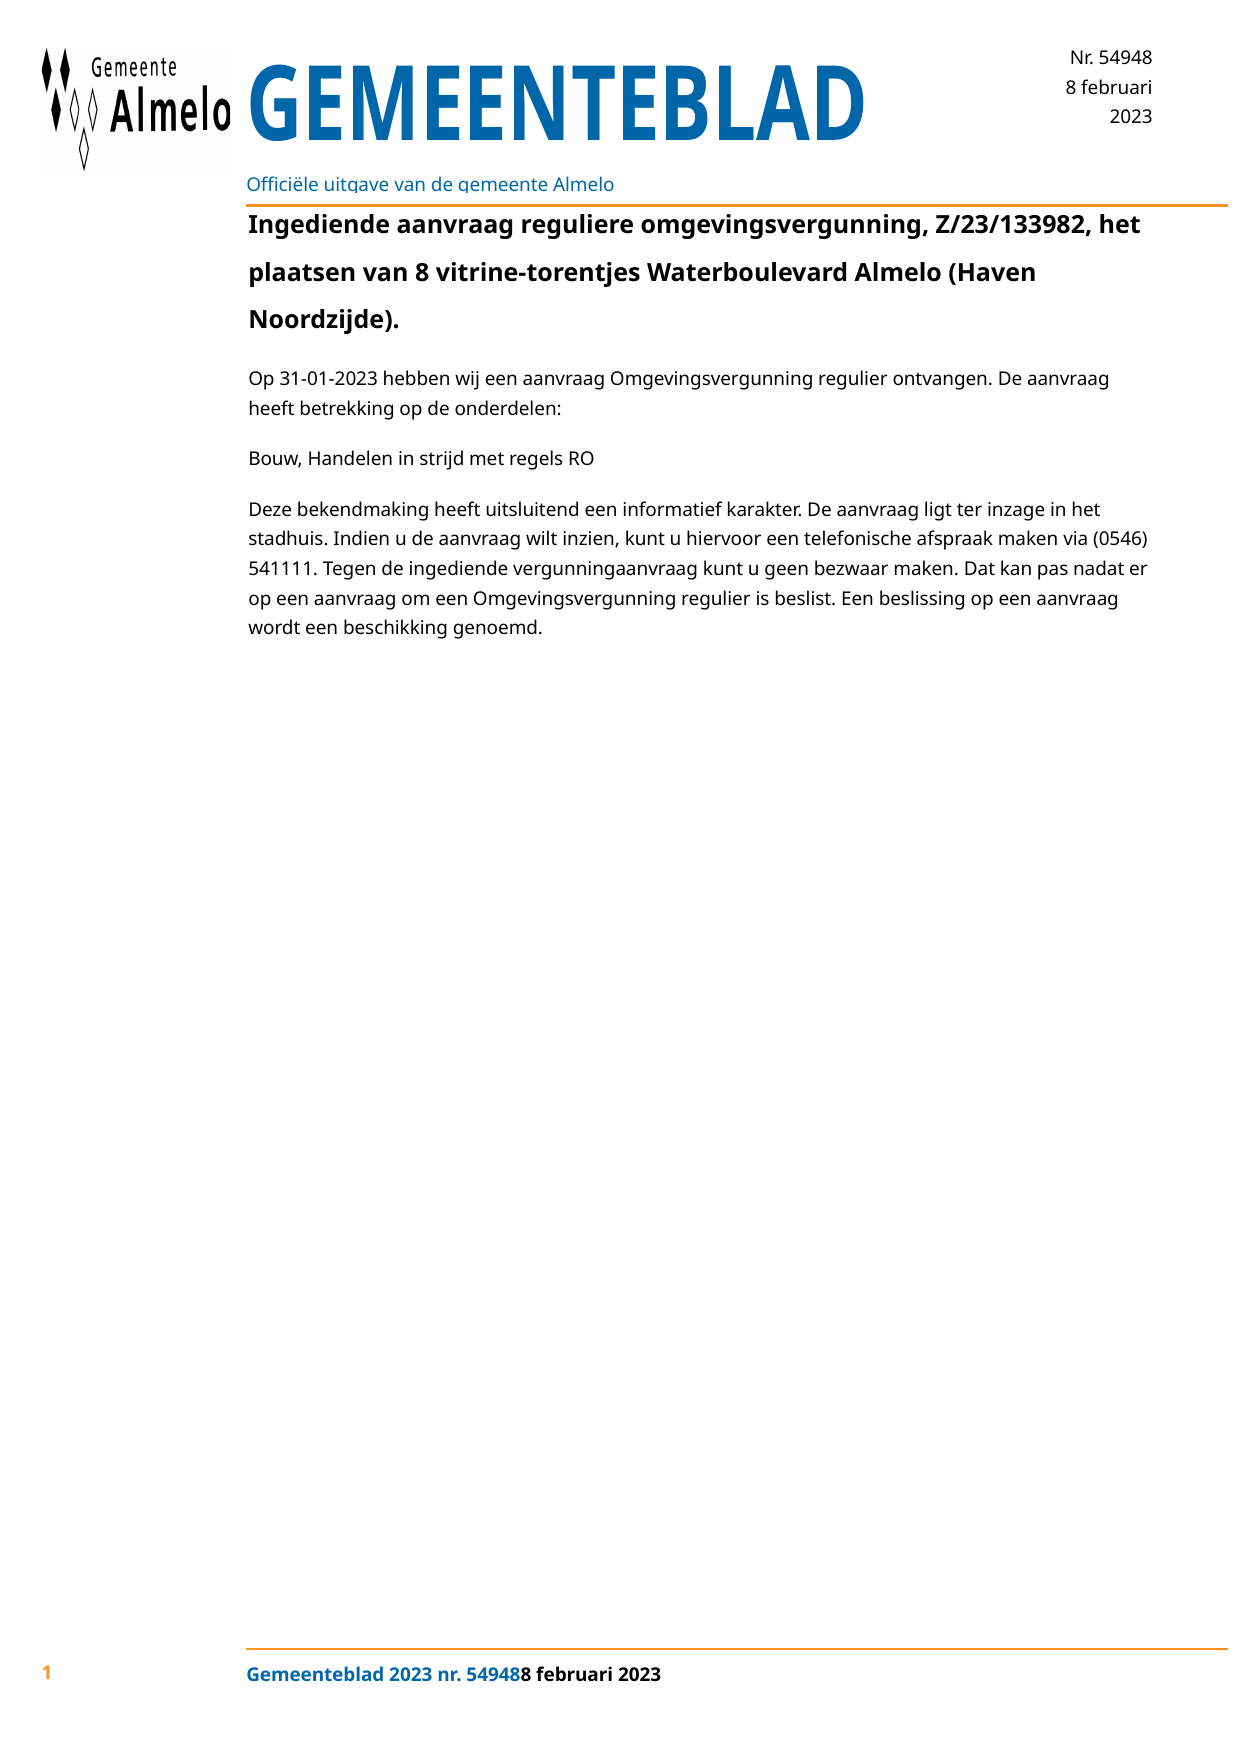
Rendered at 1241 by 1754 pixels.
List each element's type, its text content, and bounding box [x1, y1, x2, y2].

picture [41, 47, 231, 172]
text Ingediende aanvraag reguliere omgevingsvergunning, Z/23/133982, het plaatsen van 8 vitrine-torentjes Waterboulevard Almelo (Haven Noordzijde). [248, 207, 1152, 336]
text Bouw, Handelen in strijd met regels RO [248, 446, 1152, 471]
text Op 31-01-2023 hebben wij een aanvraag Omgevingsvergunning regulier ontvangen. De aanvraag heeft betrekking op de onderdelen: [248, 366, 1152, 421]
text Deze bekendmaking heeft uitsluitend een informatief karakter. De aanvraag ligt ter inzage in het stadhuis. Indien u de aanvraag wilt inzien, kunt u hiervoor een telefonische afspraak maken via (0546) 541111. Tegen de ingediende vergunningaanvraag kunt u geen bezwaar maken. Dat kan pas nadat er op een aanvraag om een Omgevingsvergunning regulier is beslist. Een beslissing op een aanvraag wordt een beschikking genoemd. [248, 496, 1152, 640]
